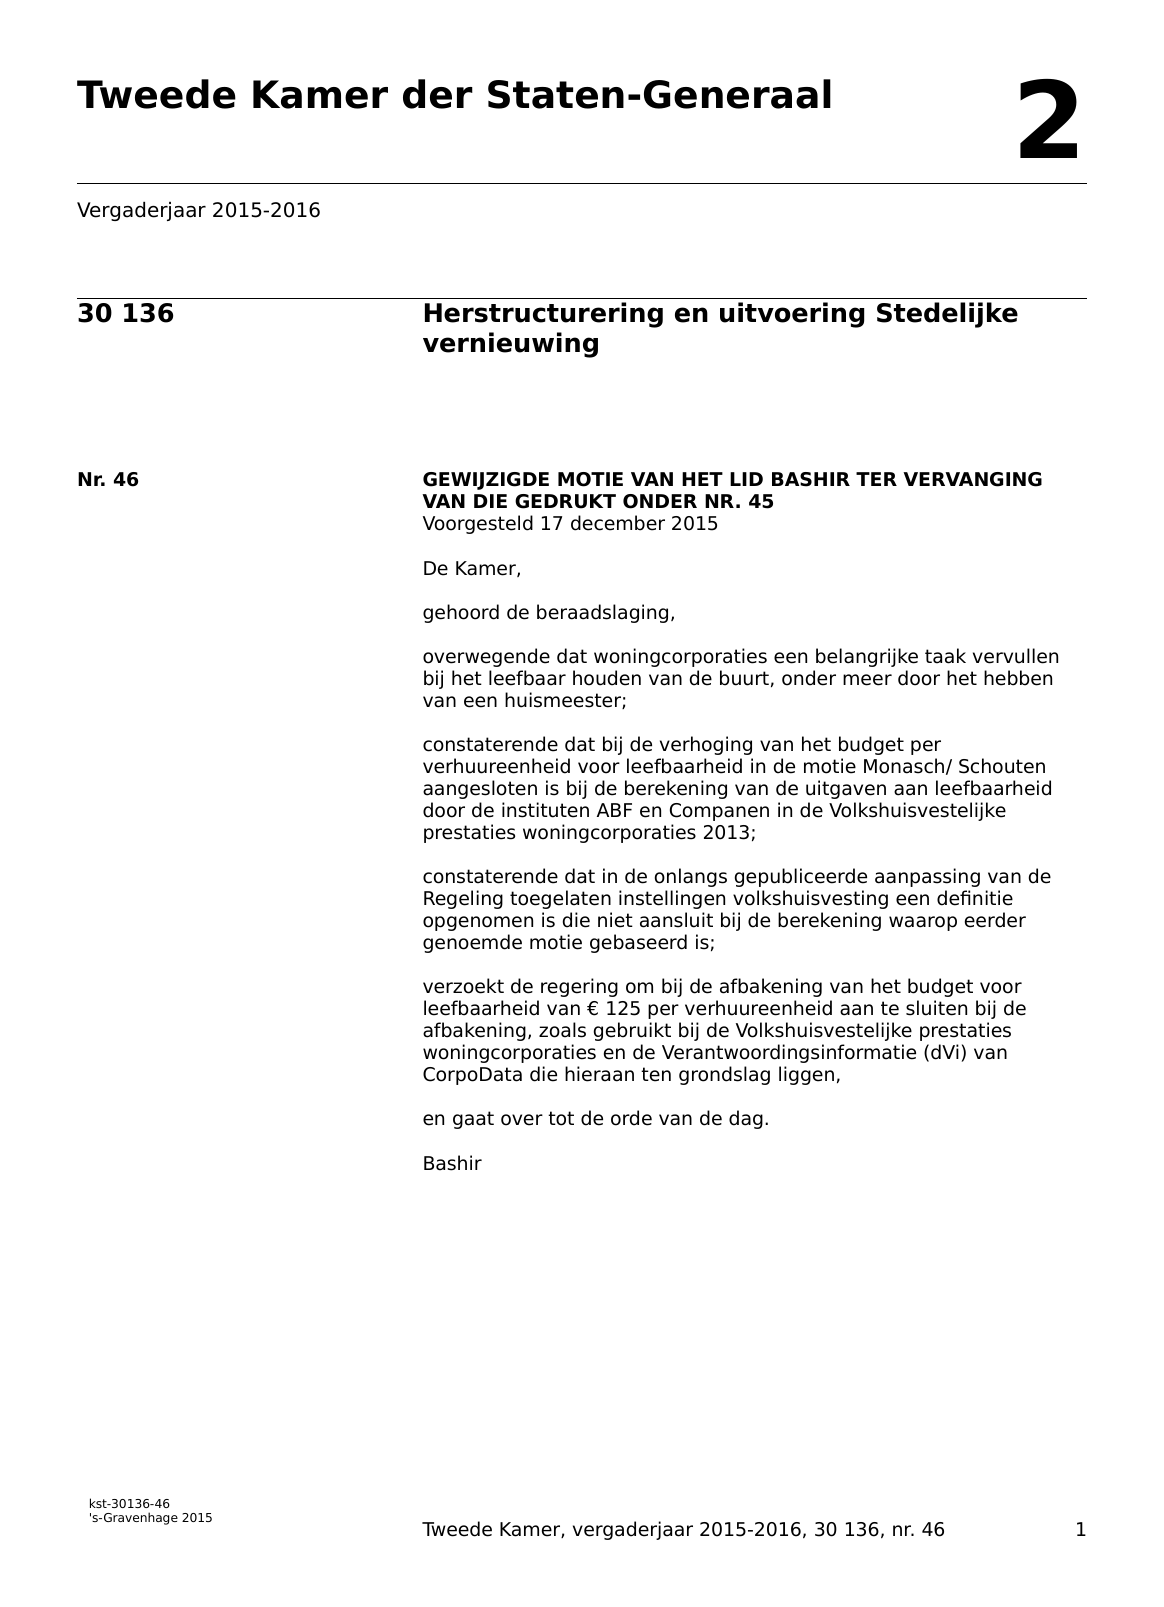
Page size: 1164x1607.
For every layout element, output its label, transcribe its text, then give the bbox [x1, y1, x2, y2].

text De Kamer, [422, 557, 1087, 579]
text constaterende dat in de onlangs gepubliceerde aanpassing van de Regeling toegelaten instellingen volkshuisvesting een definitie opgenomen is die niet aansluit bij de berekening waarop eerder genoemde motie gebaseerd is; [422, 866, 1087, 954]
subtitle 30 136 Herstructurering en uitvoering Stedelijke vernieuwing [77, 299, 1087, 358]
text kst-30136-46 [88, 1497, 323, 1511]
table_cell Vergaderjaar 2015-2016 [77, 184, 1087, 298]
table_header 2 [886, 59, 1087, 183]
text en gaat over tot de orde van de dag. [422, 1108, 1087, 1130]
text verzoekt de regering om bij de afbakening van het budget voor leefbaarheid van € 125 per verhuureenheid aan te sluiten bij de afbakening, zoals gebruikt bij de Volkshuisvestelijke prestaties woningcorporaties en de Verantwoordingsinformatie (dVi) van CorpoData die hieraan ten grondslag liggen, [422, 976, 1087, 1086]
text Bashir [422, 1152, 1087, 1174]
text constaterende dat bij de verhoging van het budget per verhuureenheid voor leefbaarheid in de motie Monasch/ Schouten aangesloten is bij de berekening van de uitgaven aan leefbaarheid door de instituten ABF en Companen in de Volkshuisvestelijke prestaties woningcorporaties 2013; [422, 734, 1087, 844]
text Voorgesteld 17 december 2015 [422, 513, 1087, 535]
subtitle Nr. 46 GEWIJZIGDE MOTIE VAN HET LID BASHIR TER VERVANGING VAN DIE GEDRUKT ONDER NR. 45 [77, 469, 1087, 513]
table_header Tweede Kamer der Staten-Generaal [77, 59, 886, 183]
text overwegende dat woningcorporaties een belangrijke taak vervullen bij het leefbaar houden van de buurt, onder meer door het hebben van een huismeester; [422, 646, 1087, 712]
text 's-Gravenhage 2015 [88, 1511, 323, 1525]
text gehoord de beraadslaging, [422, 602, 1087, 624]
